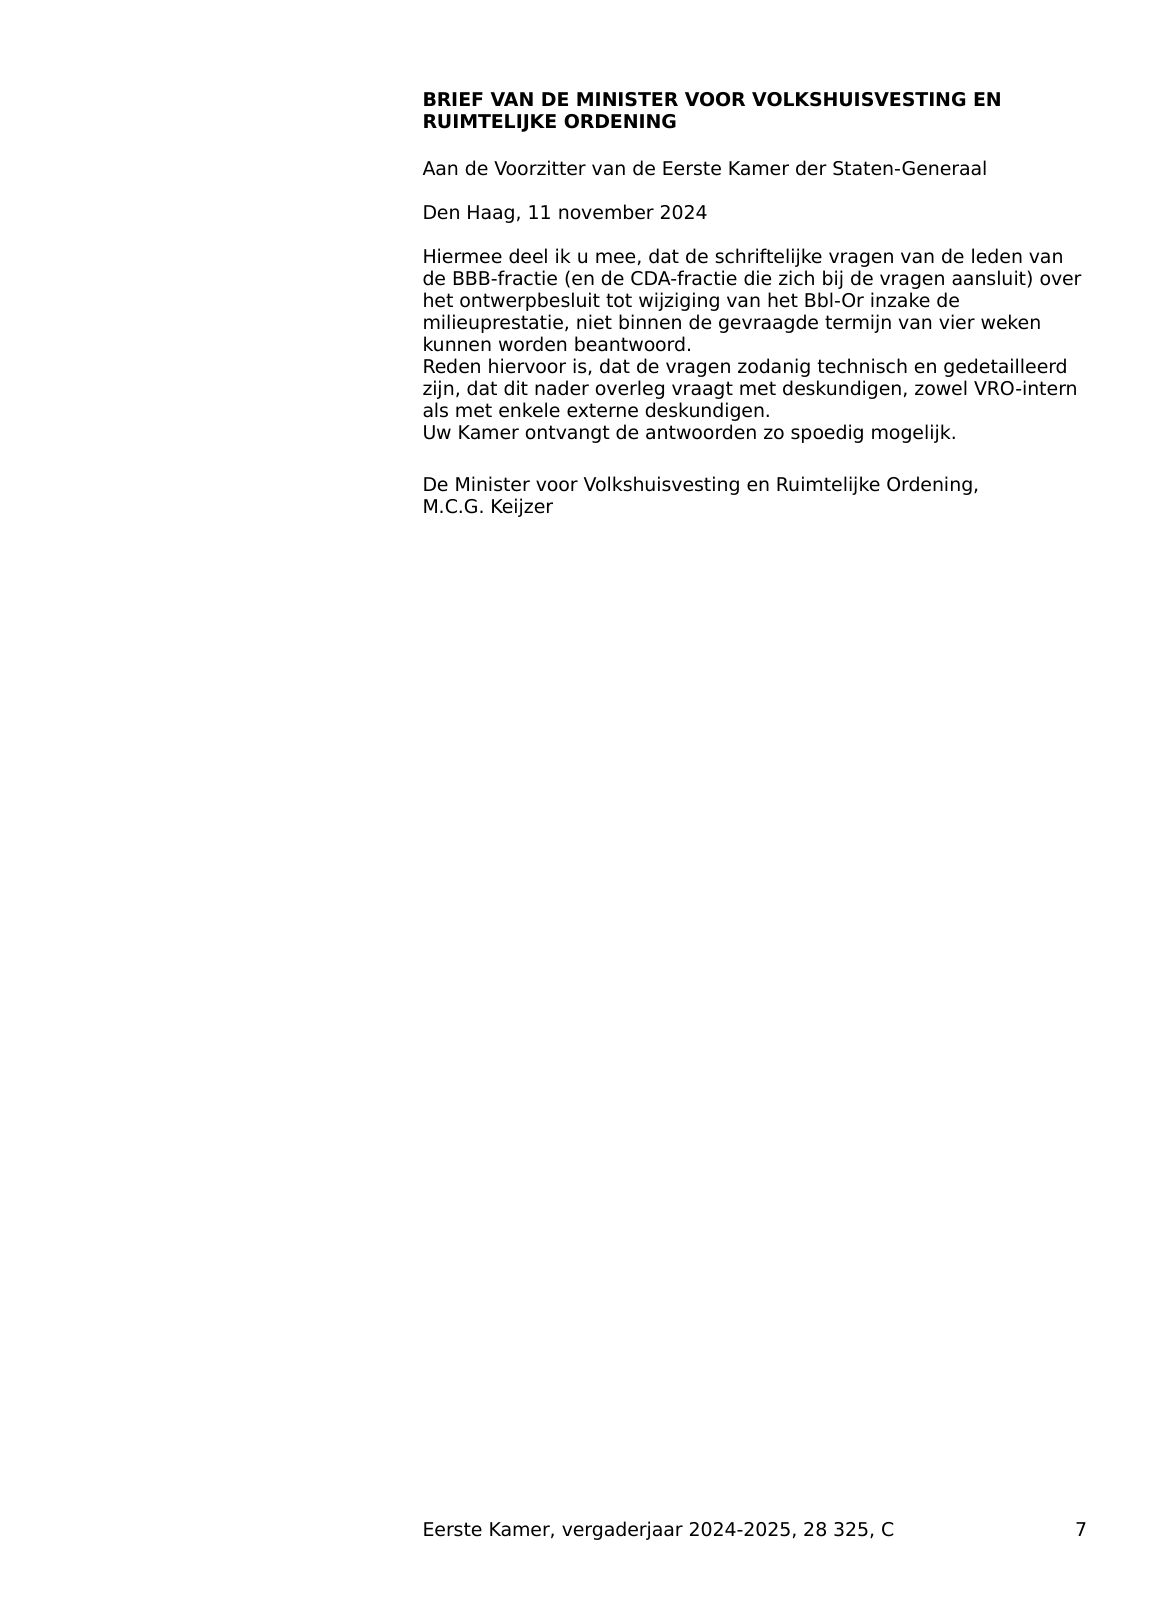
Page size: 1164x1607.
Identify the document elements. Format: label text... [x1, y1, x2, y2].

text Den Haag, 11 november 2024 [422, 202, 1087, 224]
text Uw Kamer ontvangt de antwoorden zo spoedig mogelijk. [422, 422, 1087, 444]
text Aan de Voorzitter van de Eerste Kamer der Staten-Generaal [422, 158, 1087, 180]
text Reden hiervoor is, dat de vragen zodanig technisch en gedetailleerd zijn, dat dit nader overleg vraagt met deskundigen, zowel VRO-intern als met enkele externe deskundigen. [422, 356, 1087, 422]
subtitle BRIEF VAN DE MINISTER VOOR VOLKSHUISVESTING EN RUIMTELIJKE ORDENING [422, 89, 1087, 133]
text De Minister voor Volkshuisvesting en Ruimtelijke Ordening, M.C.G. Keijzer [422, 474, 1087, 518]
text Hiermee deel ik u mee, dat de schriftelijke vragen van de leden van de BBB-fractie (en de CDA-fractie die zich bij de vragen aansluit) over het ontwerpbesluit tot wijziging van het Bbl-Or inzake de milieuprestatie, niet binnen de gevraagde termijn van vier weken kunnen worden beantwoord. [422, 246, 1087, 356]
